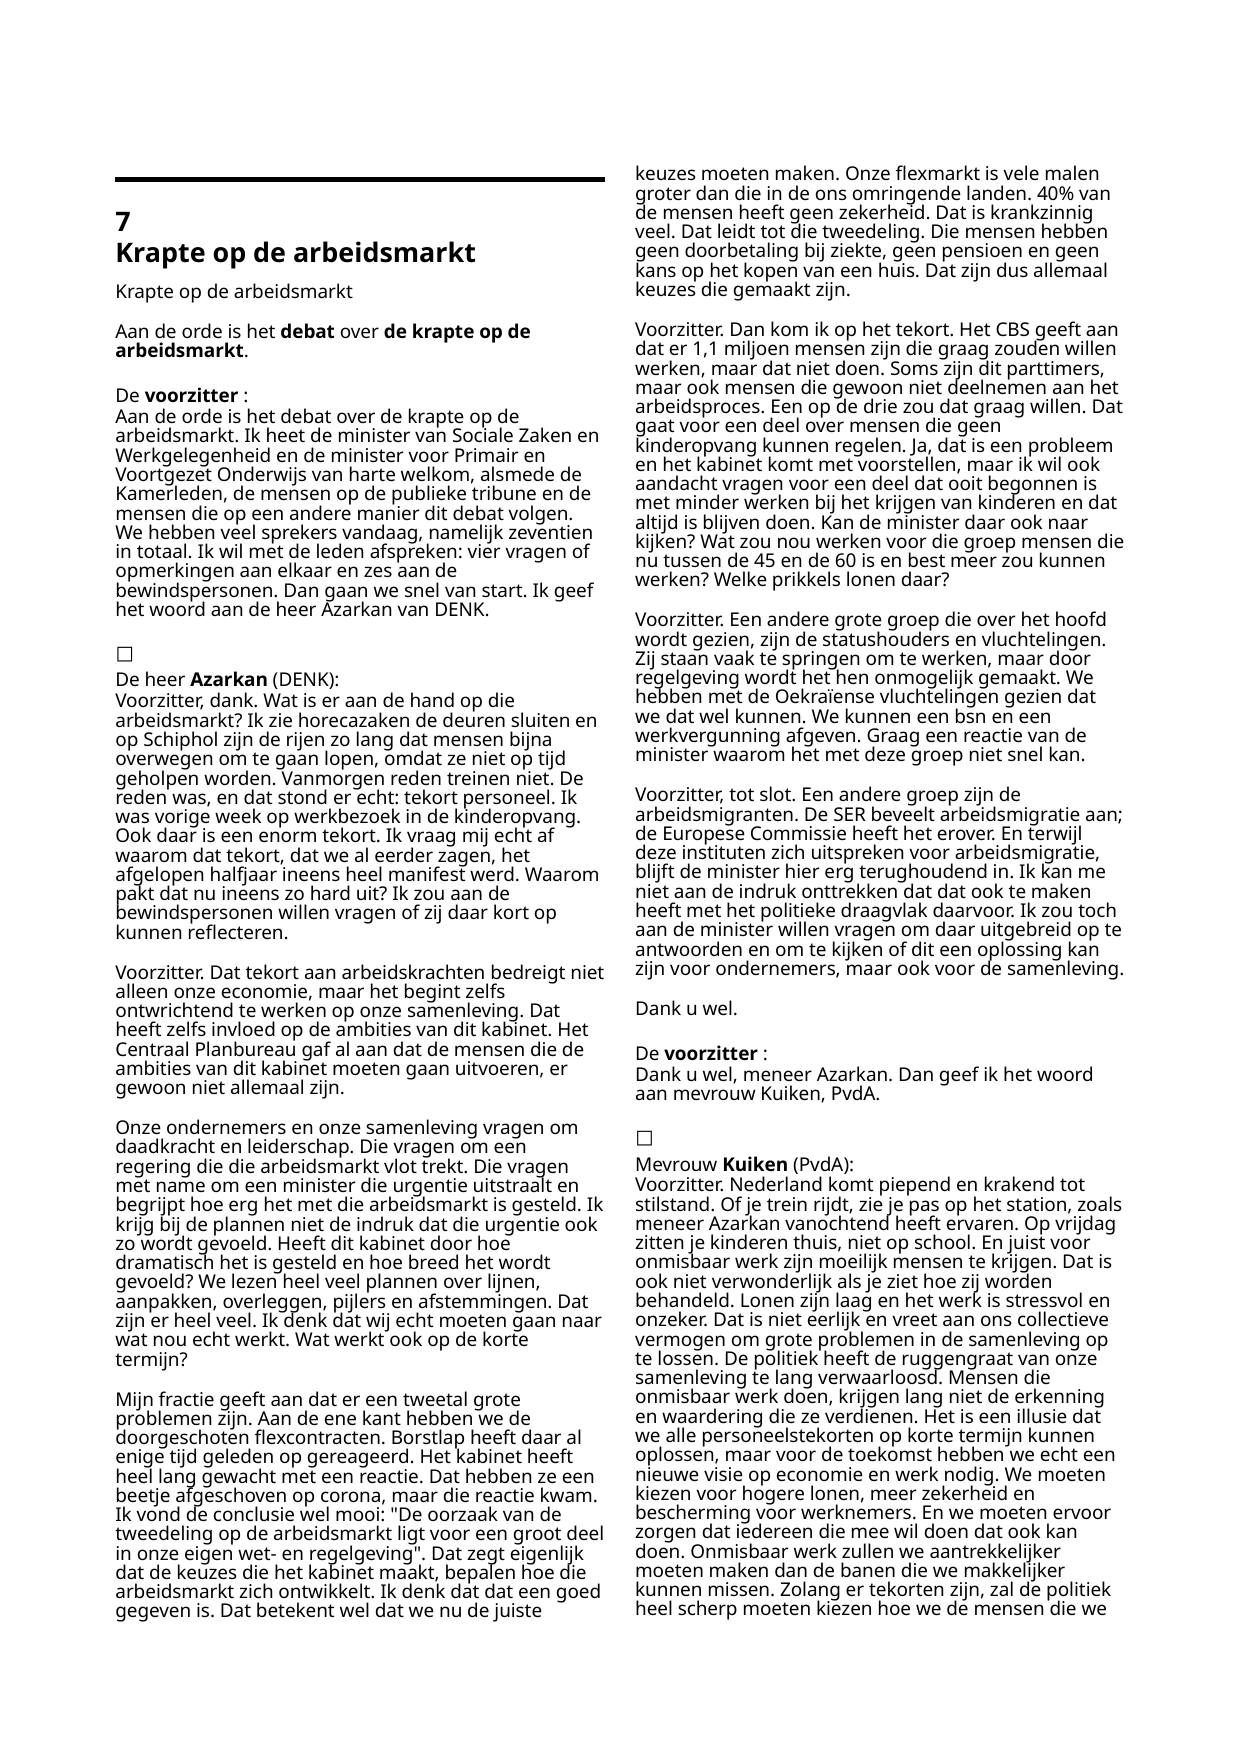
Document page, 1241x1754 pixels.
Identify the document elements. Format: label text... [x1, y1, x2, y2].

text De heer Azarkan (DENK): [115, 667, 605, 692]
text ⬜ [635, 1125, 1125, 1151]
text Voorzitter, tot slot. Een andere groep zijn de arbeidsmigranten. De SER beveelt arbeidsmigratie aan; de Europese Commissie heeft het erover. En terwijl deze instituten zich uitspreken voor arbeidsmigratie, blijft de minister hier erg terughoudend in. Ik kan me niet aan de indruk onttrekken dat dat ook te maken heeft met het politieke draagvlak daarvoor. Ik zou toch aan de minister willen vragen om daar uitgebreid op te antwoorden en om te kijken of dit een oplossing kan zijn voor ondernemers, maar ook voor de samenleving. [635, 786, 1125, 979]
text Dank u wel, meneer Azarkan. Dan geef ik het woord aan mevrouw Kuiken, PvdA. [635, 1066, 1125, 1104]
text Onze ondernemers en onze samenleving vragen om daadkracht en leiderschap. Die vragen om een regering die die arbeidsmarkt vlot trekt. Die vragen met name om een minister die urgentie uitstraalt en begrijpt hoe erg het met die arbeidsmarkt is gesteld. Ik krijg bij de plannen niet de indruk dat die urgentie ook zo wordt gevoeld. Heeft dit kabinet door hoe dramatisch het is gesteld en hoe breed het wordt gevoeld? We lezen heel veel plannen over lijnen, aanpakken, overleggen, pijlers en afstemmingen. Dat zijn er heel veel. Ik denk dat wij echt moeten gaan naar wat nou echt werkt. Wat werkt ook op de korte termijn? [115, 1119, 605, 1370]
text Voorzitter. Dan kom ik op het tekort. Het CBS geeft aan dat er 1,1 miljoen mensen zijn die graag zouden willen werken, maar dat niet doen. Soms zijn dit parttimers, maar ook mensen die gewoon niet deelnemen aan het arbeidsproces. Een op de drie zou dat graag willen. Dat gaat voor een deel over mensen die geen kinderopvang kunnen regelen. Ja, dat is een probleem en het kabinet komt met voorstellen, maar ik wil ook aandacht vragen voor een deel dat ooit begonnen is met minder werken bij het krijgen van kinderen en dat altijd is blijven doen. Kan de minister daar ook naar kijken? Wat zou nou werken voor die groep mensen die nu tussen de 45 en de 60 is en best meer zou kunnen werken? Welke prikkels lonen daar? [635, 321, 1125, 591]
text Dank u wel. [635, 1000, 1125, 1019]
text De voorzitter : [115, 382, 605, 408]
text De voorzitter : [635, 1040, 1125, 1066]
text keuzes moeten maken. Onze flexmarkt is vele malen groter dan die in de ons omringende landen. 40% van de mensen heeft geen zekerheid. Dat is krankzinnig veel. Dat leidt tot die tweedeling. Die mensen hebben geen doorbetaling bij ziekte, geen pensioen en geen kans op het kopen van een huis. Dat zijn dus allemaal keuzes die gemaakt zijn. [635, 165, 1125, 300]
text 7 [115, 203, 605, 239]
text Voorzitter. Dat tekort aan arbeidskrachten bedreigt niet alleen onze economie, maar het begint zelfs ontwrichtend te werken op onze samenleving. Dat heeft zelfs invloed op de ambities van dit kabinet. Het Centraal Planbureau gaf al aan dat de mensen die de ambities van dit kabinet moeten gaan uitvoeren, er gewoon niet allemaal zijn. [115, 964, 605, 1098]
text Aan de orde is het debat over de krapte op de arbeidsmarkt. [115, 323, 605, 362]
text Mevrouw Kuiken (PvdA): [635, 1151, 1125, 1176]
text Krapte op de arbeidsmarkt [115, 239, 605, 283]
text Voorzitter. Nederland komt piepend en krakend tot stilstand. Of je trein rijdt, zie je pas op het station, zoals meneer Azarkan vanochtend heeft ervaren. Op vrijdag zitten je kinderen thuis, niet op school. En juist voor onmisbaar werk zijn moeilijk mensen te krijgen. Dat is ook niet verwonderlijk als je ziet hoe zij worden behandeld. Lonen zijn laag en het werk is stressvol en onzeker. Dat is niet eerlijk en vreet aan ons collectieve vermogen om grote problemen in de samenleving op te lossen. De politiek heeft de ruggengraat van onze samenleving te lang verwaarloosd. Mensen die onmisbaar werk doen, krijgen lang niet de erkenning en waardering die ze verdienen. Het is een illusie dat we alle personeelstekorten op korte termijn kunnen oplossen, maar voor de toekomst hebben we echt een nieuwe visie op economie en werk nodig. We moeten kiezen voor hogere lonen, meer zekerheid en bescherming voor werknemers. En we moeten ervoor zorgen dat iedereen die mee wil doen dat ook kan doen. Onmisbaar werk zullen we aantrekkelijker moeten maken dan de banen die we makkelijker kunnen missen. Zolang er tekorten zijn, zal de politiek heel scherp moeten kiezen hoe we de mensen die we [635, 1176, 1125, 1620]
text Mijn fractie geeft aan dat er een tweetal grote problemen zijn. Aan de ene kant hebben we de doorgeschoten flexcontracten. Borstlap heeft daar al enige tijd geleden op gereageerd. Het kabinet heeft heel lang gewacht met een reactie. Dat hebben ze een beetje afgeschoven op corona, maar die reactie kwam. Ik vond de conclusie wel mooi: "De oorzaak van de tweedeling op de arbeidsmarkt ligt voor een groot deel in onze eigen wet- en regelgeving". Dat zegt eigenlijk dat de keuzes die het kabinet maakt, bepalen hoe die arbeidsmarkt zich ontwikkelt. Ik denk dat dat een goed gegeven is. Dat betekent wel dat we nu de juiste [115, 1391, 605, 1622]
text ⬜ [115, 641, 605, 667]
text Krapte op de arbeidsmarkt [115, 283, 605, 302]
text Aan de orde is het debat over de krapte op de arbeidsmarkt. Ik heet de minister van Sociale Zaken en Werkgelegenheid en de minister voor Primair en Voortgezet Onderwijs van harte welkom, alsmede de Kamerleden, de mensen op de publieke tribune en de mensen die op een andere manier dit debat volgen. We hebben veel sprekers vandaag, namelijk zeventien in totaal. Ik wil met de leden afspreken: vier vragen of opmerkingen aan elkaar en zes aan de bewindspersonen. Dan gaan we snel van start. Ik geef het woord aan de heer Azarkan van DENK. [115, 408, 605, 620]
text Voorzitter, dank. Wat is er aan de hand op die arbeidsmarkt? Ik zie horecazaken de deuren sluiten en op Schiphol zijn de rijen zo lang dat mensen bijna overwegen om te gaan lopen, omdat ze niet op tijd geholpen worden. Vanmorgen reden treinen niet. De reden was, en dat stond er echt: tekort personeel. Ik was vorige week op werkbezoek in de kinderopvang. Ook daar is een enorm tekort. Ik vraag mij echt af waarom dat tekort, dat we al eerder zagen, het afgelopen halfjaar ineens heel manifest werd. Waarom pakt dat nu ineens zo hard uit? Ik zou aan de bewindspersonen willen vragen of zij daar kort op kunnen reflecteren. [115, 692, 605, 943]
text Voorzitter. Een andere grote groep die over het hoofd wordt gezien, zijn de statushouders en vluchtelingen. Zij staan vaak te springen om te werken, maar door regelgeving wordt het hen onmogelijk gemaakt. We hebben met de Oekraïense vluchtelingen gezien dat we dat wel kunnen. We kunnen een bsn en een werkvergunning afgeven. Graag een reactie van de minister waarom het met deze groep niet snel kan. [635, 611, 1125, 766]
